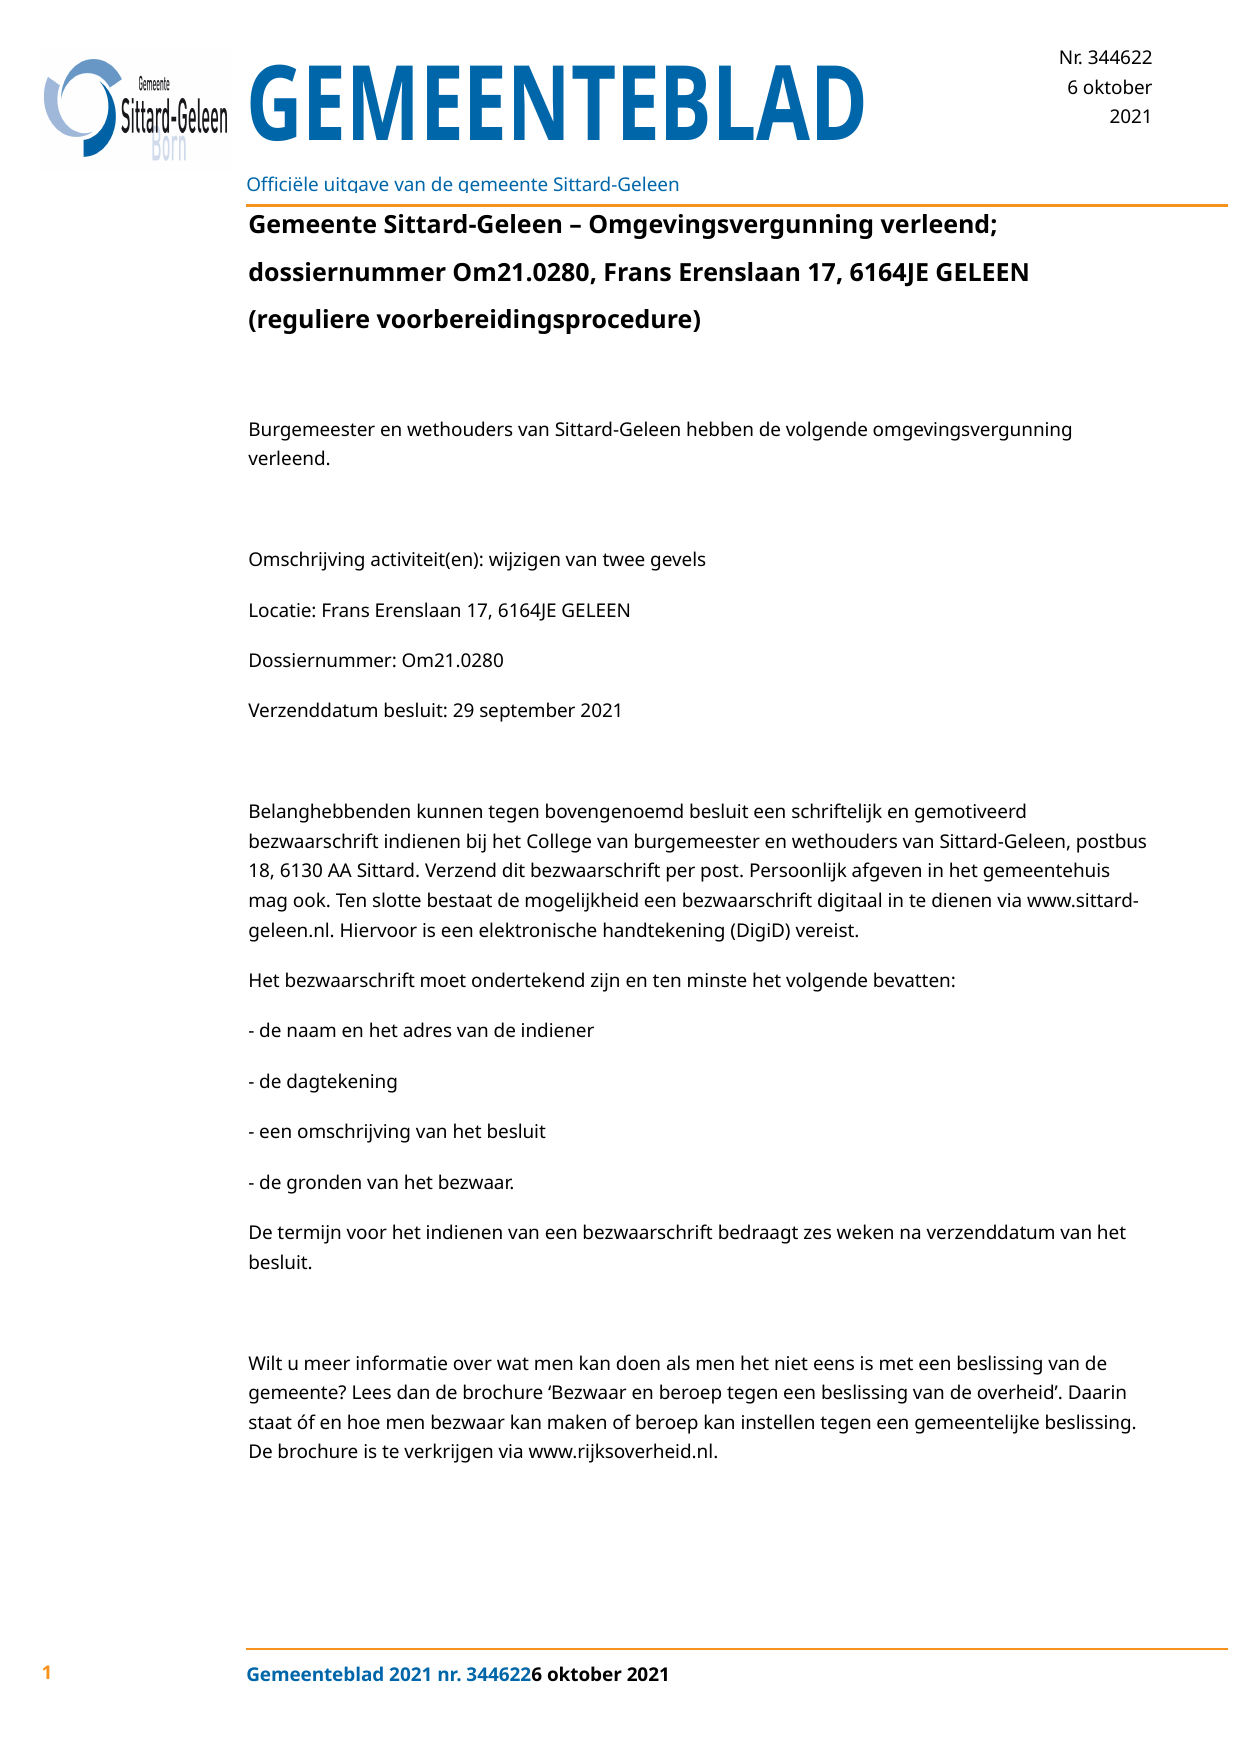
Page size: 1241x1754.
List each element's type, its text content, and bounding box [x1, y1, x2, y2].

text De termijn voor het indienen van een bezwaarschrift bedraagt zes weken na verzenddatum van het besluit. [248, 1219, 1152, 1274]
text Verzenddatum besluit: 29 september 2021 [248, 698, 1152, 723]
text Wilt u meer informatie over wat men kan doen als men het niet eens is met een beslissing van de gemeente? Lees dan de brochure ‘Bezwaar en beroep tegen een beslissing van de overheid’. Daarin staat óf en hoe men bezwaar kan maken of beroep kan instellen tegen een gemeentelijke beslissing. De brochure is te verkrijgen via www.rijksoverheid.nl. [248, 1350, 1152, 1464]
text Belanghebbenden kunnen tegen bovengenoemd besluit een schriftelijk en gemotiveerd bezwaarschrift indienen bij het College van burgemeester en wethouders van Sittard-Geleen, postbus 18, 6130 AA Sittard. Verzend dit bezwaarschrift per post. Persoonlijk afgeven in het gemeentehuis mag ook. Ten slotte bestaat de mogelijkheid een bezwaarschrift digitaal in te dienen via www.sittard-geleen.nl. Hiervoor is een elektronische handtekening (DigiD) vereist. [248, 798, 1152, 942]
text - de naam en het adres van de indiener [248, 1018, 1152, 1043]
text Gemeente Sittard-Geleen – Omgevingsvergunning verleend; dossiernummer Om21.0280, Frans Erenslaan 17, 6164JE GELEEN (reguliere voorbereidingsprocedure) [248, 207, 1152, 336]
text Het bezwaarschrift moet ondertekend zijn en ten minste het volgende bevatten: [248, 967, 1152, 993]
text Dossiernummer: Om21.0280 [248, 647, 1152, 673]
text - de dagtekening [248, 1068, 1152, 1094]
text Burgemeester en wethouders van Sittard-Geleen hebben de volgende omgevingsvergunning verleend. [248, 416, 1152, 471]
text - een omschrijving van het besluit [248, 1118, 1152, 1144]
text Locatie: Frans Erenslaan 17, 6164JE GELEEN [248, 597, 1152, 622]
text - de gronden van het bezwaar. [248, 1169, 1152, 1194]
text Omschrijving activiteit(en): wijzigen van twee gevels [248, 546, 1152, 572]
picture [41, 47, 231, 172]
